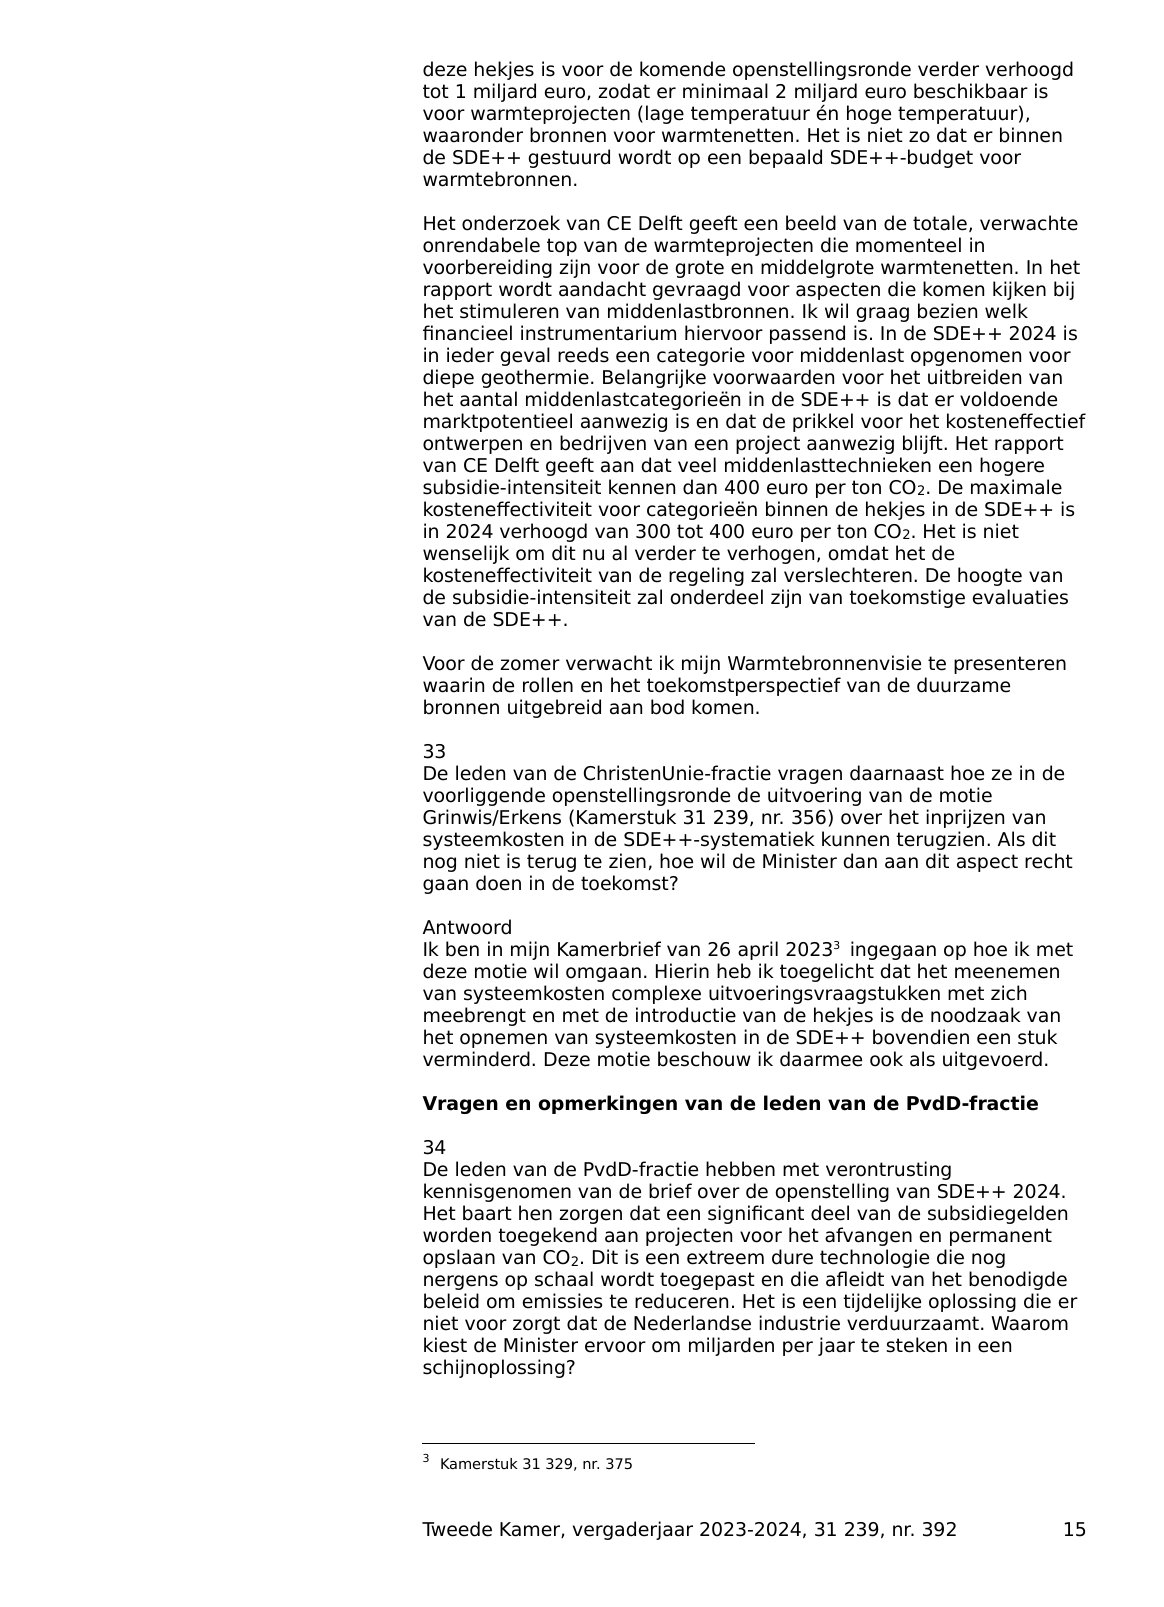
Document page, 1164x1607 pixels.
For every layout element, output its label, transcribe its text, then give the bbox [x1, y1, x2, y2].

text Het onderzoek van CE Delft geeft een beeld van de totale, verwachte onrendabele top van de warmteprojecten die momenteel in voorbereiding zijn voor de grote en middelgrote warmtenetten. In het rapport wordt aandacht gevraagd voor aspecten die komen kijken bij het stimuleren van middenlastbronnen. Ik wil graag bezien welk financieel instrumentarium hiervoor passend is. In de SDE++ 2024 is in ieder geval reeds een categorie voor middenlast opgenomen voor diepe geothermie. Belangrijke voorwaarden voor het uitbreiden van het aantal middenlastcategorieën in de SDE++ is dat er voldoende marktpotentieel aanwezig is en dat de prikkel voor het kosteneffectief ontwerpen en bedrijven van een project aanwezig blijft. Het rapport van CE Delft geeft aan dat veel middenlasttechnieken een hogere subsidie-intensiteit kennen dan 400 euro per ton CO2. De maximale kosteneffectiviteit voor categorieën binnen de hekjes in de SDE++ is in 2024 verhoogd van 300 tot 400 euro per ton CO2. Het is niet wenselijk om dit nu al verder te verhogen, omdat het de kosteneffectiviteit van de regeling zal verslechteren. De hoogte van de subsidie-intensiteit zal onderdeel zijn van toekomstige evaluaties van de SDE++. [422, 213, 1087, 631]
text 34 [422, 1137, 1087, 1159]
text De leden van de ChristenUnie-fractie vragen daarnaast hoe ze in de voorliggende openstellingsronde de uitvoering van de motie Grinwis/Erkens (Kamerstuk 31 239, nr. 356) over het inprijzen van systeemkosten in de SDE++-systematiek kunnen terugzien. Als dit nog niet is terug te zien, hoe wil de Minister dan aan dit aspect recht gaan doen in de toekomst? [422, 763, 1087, 895]
text Kamerstuk 31 329, nr. 375 [422, 1452, 1087, 1474]
text Ik ben in mijn Kamerbrief van 26 april 2023 ingegaan op hoe ik met deze motie wil omgaan. Hierin heb ik toegelicht dat het meenemen van systeemkosten complexe uitvoeringsvraagstukken met zich meebrengt en met de introductie van de hekjes is de noodzaak van het opnemen van systeemkosten in de SDE++ bovendien een stuk verminderd. Deze motie beschouw ik daarmee ook als uitgevoerd. [422, 939, 1087, 1071]
text deze hekjes is voor de komende openstellingsronde verder verhoogd tot 1 miljard euro, zodat er minimaal 2 miljard euro beschikbaar is voor warmteprojecten (lage temperatuur én hoge temperatuur), waaronder bronnen voor warmtenetten. Het is niet zo dat er binnen de SDE++ gestuurd wordt op een bepaald SDE++-budget voor warmtebronnen. [422, 59, 1087, 191]
text Voor de zomer verwacht ik mijn Warmtebronnenvisie te presenteren waarin de rollen en het toekomstperspectief van de duurzame bronnen uitgebreid aan bod komen. [422, 653, 1087, 719]
subtitle Vragen en opmerkingen van de leden van de PvdD-fractie [422, 1093, 1087, 1115]
text De leden van de PvdD-fractie hebben met verontrusting kennisgenomen van de brief over de openstelling van SDE++ 2024. Het baart hen zorgen dat een significant deel van de subsidiegelden worden toegekend aan projecten voor het afvangen en permanent opslaan van CO2. Dit is een extreem dure technologie die nog nergens op schaal wordt toegepast en die afleidt van het benodigde beleid om emissies te reduceren. Het is een tijdelijke oplossing die er niet voor zorgt dat de Nederlandse industrie verduurzaamt. Waarom kiest de Minister ervoor om miljarden per jaar te steken in een schijnoplossing? [422, 1159, 1087, 1379]
text Antwoord [422, 917, 1087, 939]
text 33 [422, 741, 1087, 763]
